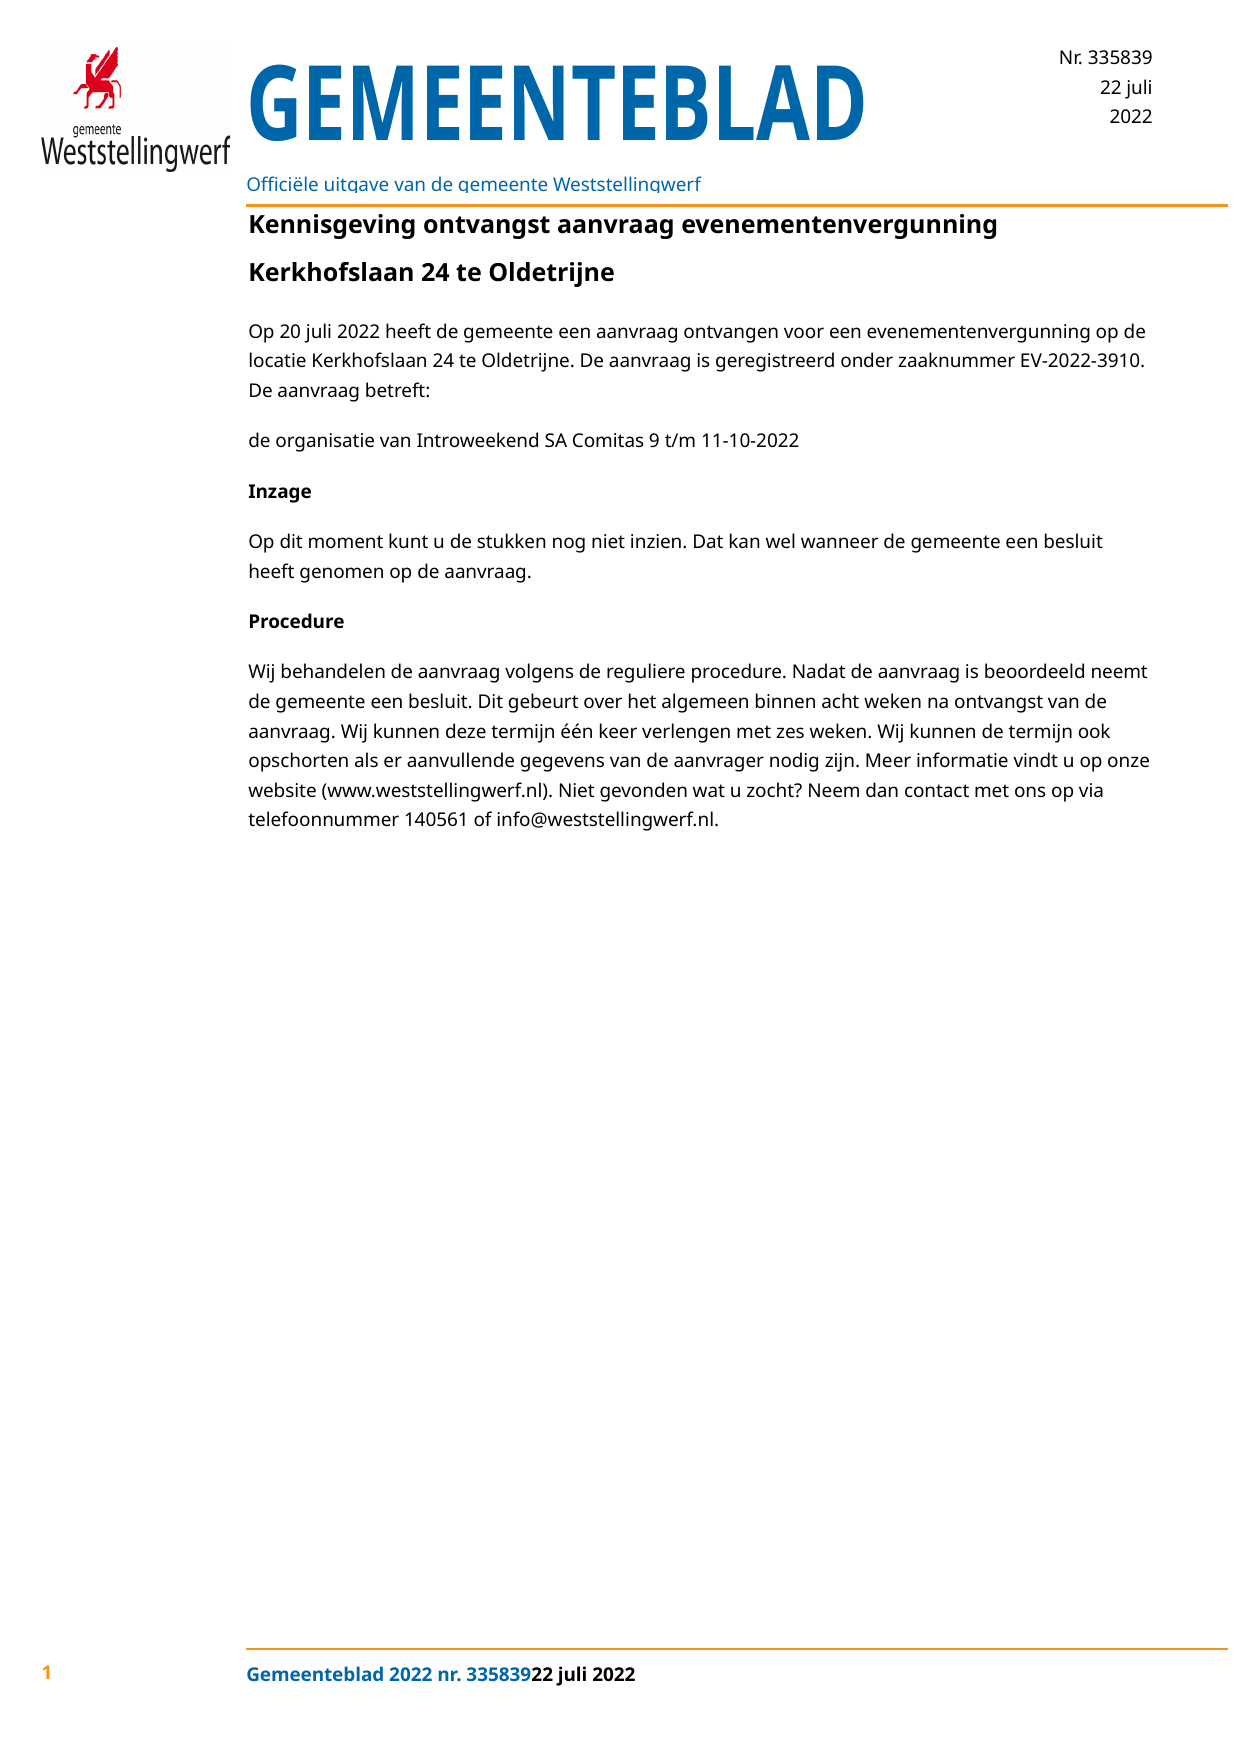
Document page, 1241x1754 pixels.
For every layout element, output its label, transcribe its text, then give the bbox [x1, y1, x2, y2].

text Wij behandelen de aanvraag volgens de reguliere procedure. Nadat de aanvraag is beoordeeld neemt de gemeente een besluit. Dit gebeurt over het algemeen binnen acht weken na ontvangst van de aanvraag. Wij kunnen deze termijn één keer verlengen met zes weken. Wij kunnen de termijn ook opschorten als er aanvullende gegevens van de aanvrager nodig zijn. Meer informatie vindt u op onze website (www.weststellingwerf.nl). Niet gevonden wat u zocht? Neem dan contact met ons op via telefoonnummer 140561 of info@weststellingwerf.nl. [248, 659, 1152, 832]
text Kennisgeving ontvangst aanvraag evenementenvergunning Kerkhofslaan 24 te Oldetrijne [248, 207, 1152, 288]
text Procedure [248, 608, 1152, 634]
picture [41, 47, 231, 172]
text de organisatie van Introweekend SA Comitas 9 t/m 11-10-2022 [248, 427, 1152, 453]
text Op 20 juli 2022 heeft de gemeente een aanvraag ontvangen voor een evenementenvergunning op de locatie Kerkhofslaan 24 te Oldetrijne. De aanvraag is geregistreerd onder zaaknummer EV-2022-3910. De aanvraag betreft: [248, 318, 1152, 403]
text Inzage [248, 478, 1152, 504]
text Op dit moment kunt u de stukken nog niet inzien. Dat kan wel wanneer de gemeente een besluit heeft genomen op de aanvraag. [248, 528, 1152, 584]
